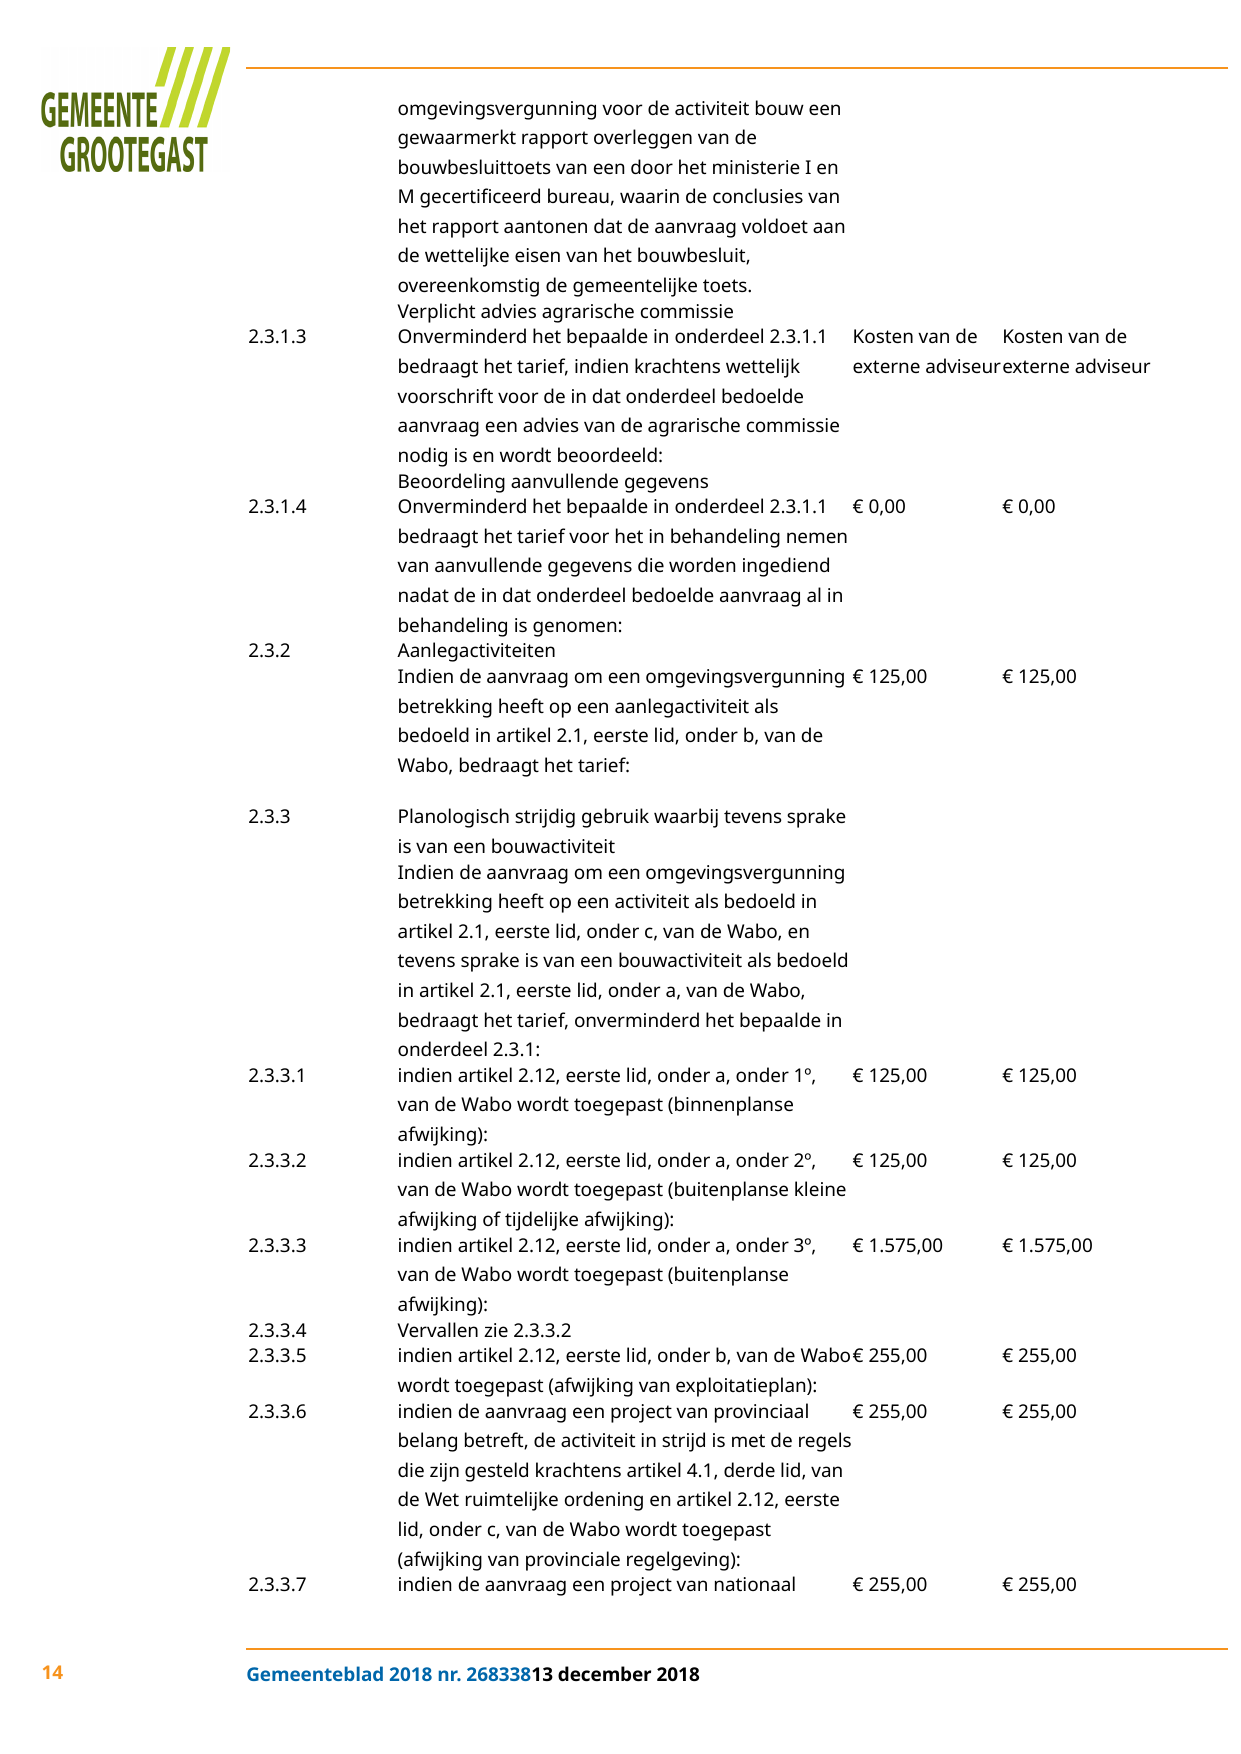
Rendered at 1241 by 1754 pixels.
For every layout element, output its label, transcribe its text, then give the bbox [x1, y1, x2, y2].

table_cell [853, 468, 1002, 493]
table_cell € 125,00 [1002, 663, 1152, 778]
table_cell 2.3.3.7 [248, 1571, 397, 1597]
table_cell Vervallen zie 2.3.3.2 [398, 1317, 852, 1342]
table_cell € 125,00 [1002, 1147, 1152, 1232]
table_cell € 255,00 [1002, 1343, 1152, 1398]
picture [41, 47, 231, 172]
table_cell [248, 778, 397, 803]
table_cell [248, 95, 397, 298]
table_cell 2.3.3 [248, 804, 397, 859]
table_cell 2.3.3.3 [248, 1232, 397, 1317]
table_cell indien de aanvraag een project van nationaal [398, 1571, 852, 1597]
table_cell € 255,00 [1002, 1571, 1152, 1597]
table_cell € 255,00 [853, 1343, 1002, 1398]
table_cell Indien de aanvraag om een omgevingsvergunning betrekking heeft op een activiteit als bedoeld in artikel 2.1, eerste lid, onder c, van de Wabo, en tevens sprake is van een bouwactiviteit als bedoeld in artikel 2.1, eerste lid, onder a, van de Wabo, bedraagt het tarief, onverminderd het bepaalde in onderdeel 2.3.1: [398, 859, 852, 1062]
table_cell [1002, 298, 1152, 324]
table_cell 2.3.3.2 [248, 1147, 397, 1232]
table_cell Kosten van de externe adviseur [1002, 324, 1152, 468]
table_cell 2.3.1.3 [248, 324, 397, 468]
table_cell Verplicht advies agrarische commissie [398, 298, 852, 324]
table_cell 2.3.3.5 [248, 1343, 397, 1398]
table_cell Aanlegactiviteiten [398, 638, 852, 663]
table_cell Beoordeling aanvullende gegevens [398, 468, 852, 493]
table_cell [248, 859, 397, 1062]
table_cell 2.3.3.6 [248, 1398, 397, 1571]
table_cell € 255,00 [853, 1398, 1002, 1571]
table_cell 2.3.1.4 [248, 494, 397, 638]
table_cell € 125,00 [1002, 1062, 1152, 1147]
table_cell omgevingsvergunning voor de activiteit bouw een gewaarmerkt rapport overleggen van de bouwbesluittoets van een door het ministerie I en M gecertificeerd bureau, waarin de conclusies van het rapport aantonen dat de aanvraag voldoet aan de wettelijke eisen van het bouwbesluit, overeenkomstig de gemeentelijke toets. [398, 95, 852, 298]
table_cell [248, 298, 397, 324]
table_cell indien de aanvraag een project van provinciaal belang betreft, de activiteit in strijd is met de regels die zijn gesteld krachtens artikel 4.1, derde lid, van de Wet ruimtelijke ordening en artikel 2.12, eerste lid, onder c, van de Wabo wordt toegepast (afwijking van provinciale regelgeving): [398, 1398, 852, 1571]
table_cell [853, 804, 1002, 859]
table_cell [398, 778, 852, 803]
table_cell € 0,00 [853, 494, 1002, 638]
table_cell indien artikel 2.12, eerste lid, onder b, van de Wabo wordt toegepast (afwijking van exploitatieplan): [398, 1343, 852, 1398]
table_cell indien artikel 2.12, eerste lid, onder a, onder 2º, van de Wabo wordt toegepast (buitenplanse kleine afwijking of tijdelijke afwijking): [398, 1147, 852, 1232]
table_cell [853, 95, 1002, 298]
table_cell [853, 298, 1002, 324]
table_cell [248, 663, 397, 778]
table_cell Onverminderd het bepaalde in onderdeel 2.3.1.1 bedraagt het tarief, indien krachtens wettelijk voorschrift voor de in dat onderdeel bedoelde aanvraag een advies van de agrarische commissie nodig is en wordt beoordeeld: [398, 324, 852, 468]
table_cell [853, 859, 1002, 1062]
table_cell [1002, 778, 1152, 803]
table_cell [1002, 804, 1152, 859]
table_cell € 125,00 [853, 663, 1002, 778]
table_cell [853, 638, 1002, 663]
table_cell [1002, 468, 1152, 493]
table_cell [853, 1317, 1002, 1342]
table_cell Planologisch strijdig gebruik waarbij tevens sprake is van een bouwactiviteit [398, 804, 852, 859]
table_cell 2.3.3.4 [248, 1317, 397, 1342]
table_cell € 255,00 [1002, 1398, 1152, 1571]
table_cell € 125,00 [853, 1062, 1002, 1147]
table_cell Indien de aanvraag om een omgevingsvergunning betrekking heeft op een aanlegactiviteit als bedoeld in artikel 2.1, eerste lid, onder b, van de Wabo, bedraagt het tarief: [398, 663, 852, 778]
table_cell [853, 778, 1002, 803]
table_cell 2.3.3.1 [248, 1062, 397, 1147]
table_cell indien artikel 2.12, eerste lid, onder a, onder 3º, van de Wabo wordt toegepast (buitenplanse afwijking): [398, 1232, 852, 1317]
table_cell [1002, 95, 1152, 298]
table_cell indien artikel 2.12, eerste lid, onder a, onder 1º, van de Wabo wordt toegepast (binnenplanse afwijking): [398, 1062, 852, 1147]
table_cell [248, 468, 397, 493]
table_cell € 125,00 [853, 1147, 1002, 1232]
table_cell [1002, 859, 1152, 1062]
table_cell Onverminderd het bepaalde in onderdeel 2.3.1.1 bedraagt het tarief voor het in behandeling nemen van aanvullende gegevens die worden ingediend nadat de in dat onderdeel bedoelde aanvraag al in behandeling is genomen: [398, 494, 852, 638]
table_cell [1002, 1317, 1152, 1342]
table_cell € 1.575,00 [1002, 1232, 1152, 1317]
table_cell Kosten van de externe adviseur [853, 324, 1002, 468]
table_cell [1002, 638, 1152, 663]
table_cell € 255,00 [853, 1571, 1002, 1597]
table_cell 2.3.2 [248, 638, 397, 663]
table_cell € 1.575,00 [853, 1232, 1002, 1317]
table_cell € 0,00 [1002, 494, 1152, 638]
